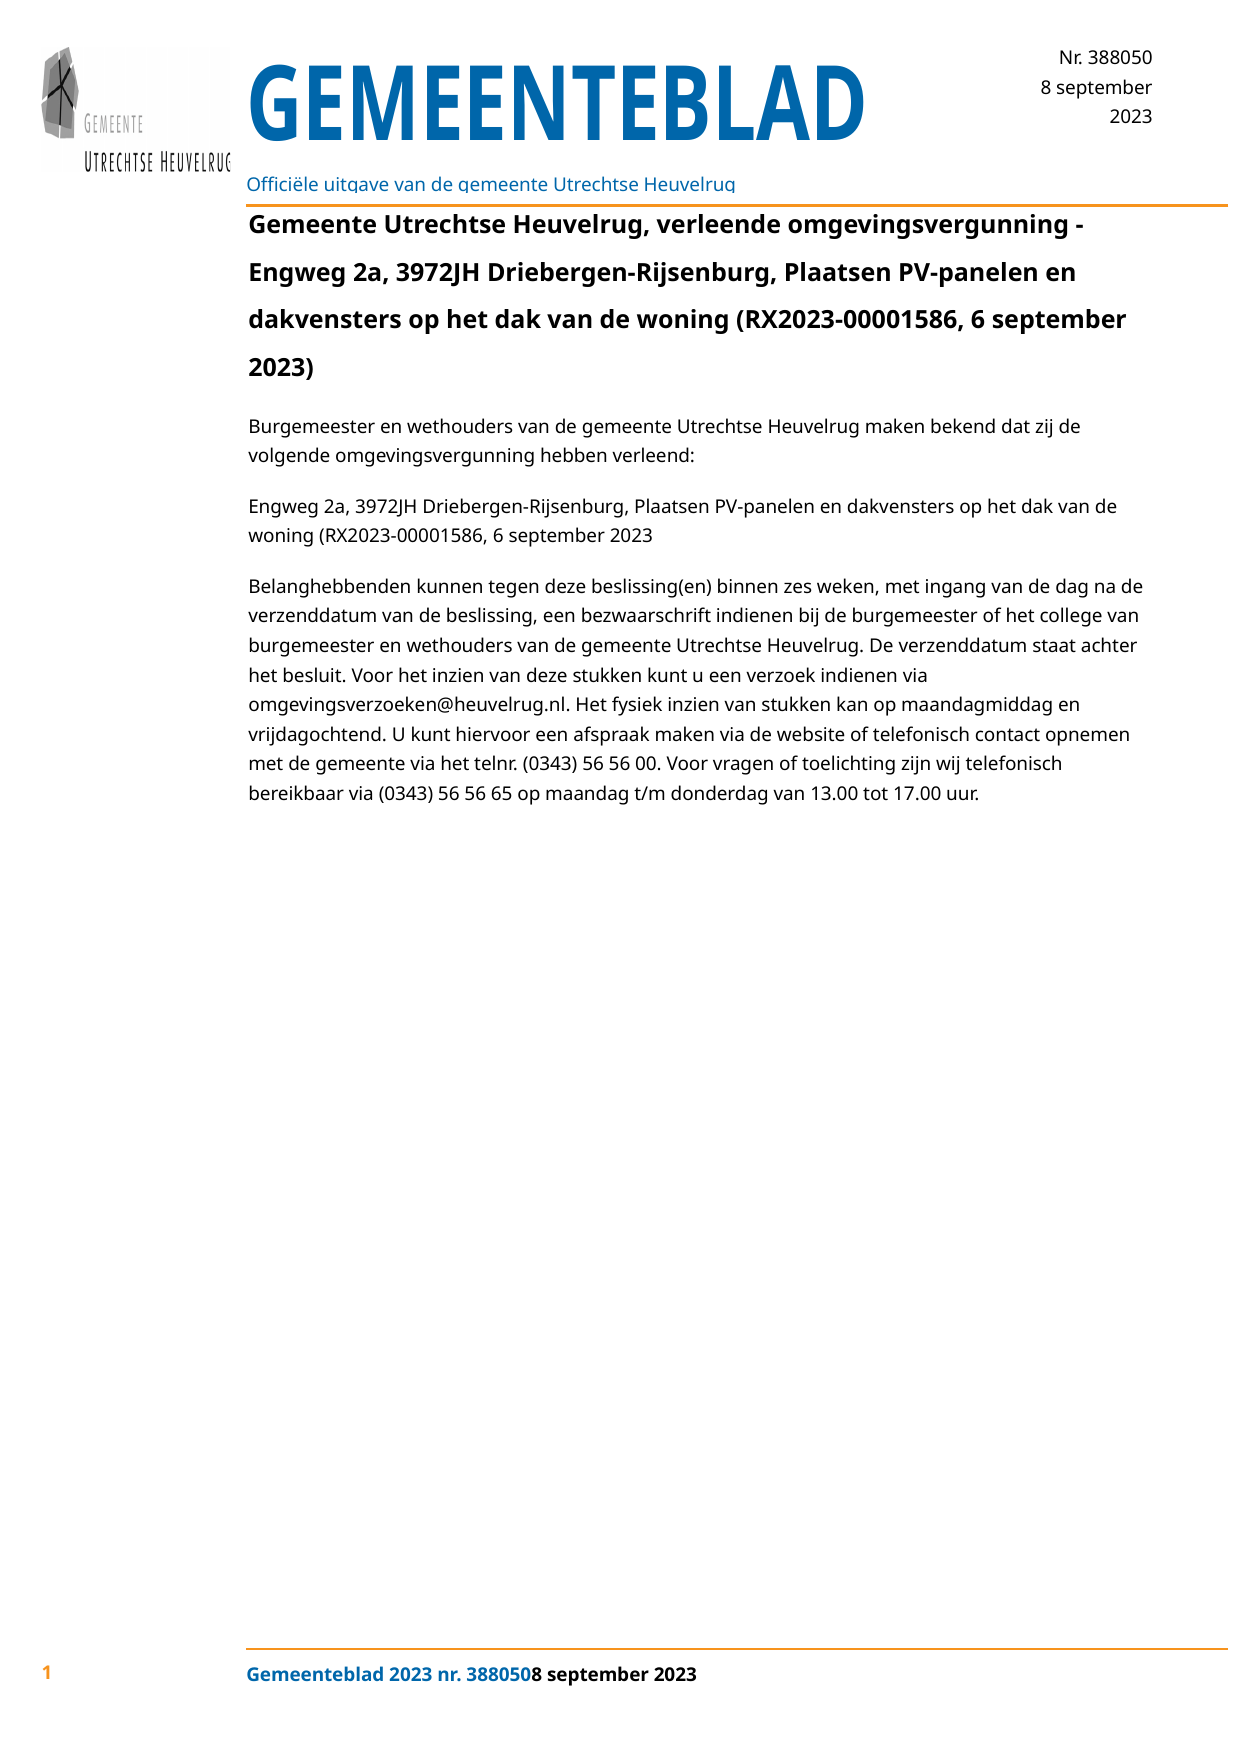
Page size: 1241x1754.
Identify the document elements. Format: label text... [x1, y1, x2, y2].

text Gemeente Utrechtse Heuvelrug, verleende omgevingsvergunning - Engweg 2a, 3972JH Driebergen-Rijsenburg, Plaatsen PV-panelen en dakvensters op het dak van de woning (RX2023-00001586, 6 september 2023) [248, 207, 1152, 384]
picture [41, 47, 231, 172]
text Belanghebbenden kunnen tegen deze beslissing(en) binnen zes weken, met ingang van de dag na de verzenddatum van de beslissing, een bezwaarschrift indienen bij de burgemeester of het college van burgemeester en wethouders van de gemeente Utrechtse Heuvelrug. De verzenddatum staat achter het besluit. Voor het inzien van deze stukken kunt u een verzoek indienen via omgevingsverzoeken@heuvelrug.nl. Het fysiek inzien van stukken kan op maandagmiddag en vrijdagochtend. U kunt hiervoor een afspraak maken via de website of telefonisch contact opnemen met de gemeente via het telnr. (0343) 56 56 00. Voor vragen of toelichting zijn wij telefonisch bereikbaar via (0343) 56 56 65 op maandag t/m donderdag van 13.00 tot 17.00 uur. [248, 573, 1152, 806]
text Engweg 2a, 3972JH Driebergen-Rijsenburg, Plaatsen PV-panelen en dakvensters op het dak van de woning (RX2023-00001586, 6 september 2023 [248, 493, 1152, 548]
text Burgemeester en wethouders van de gemeente Utrechtse Heuvelrug maken bekend dat zij de volgende omgevingsvergunning hebben verleend: [248, 413, 1152, 468]
